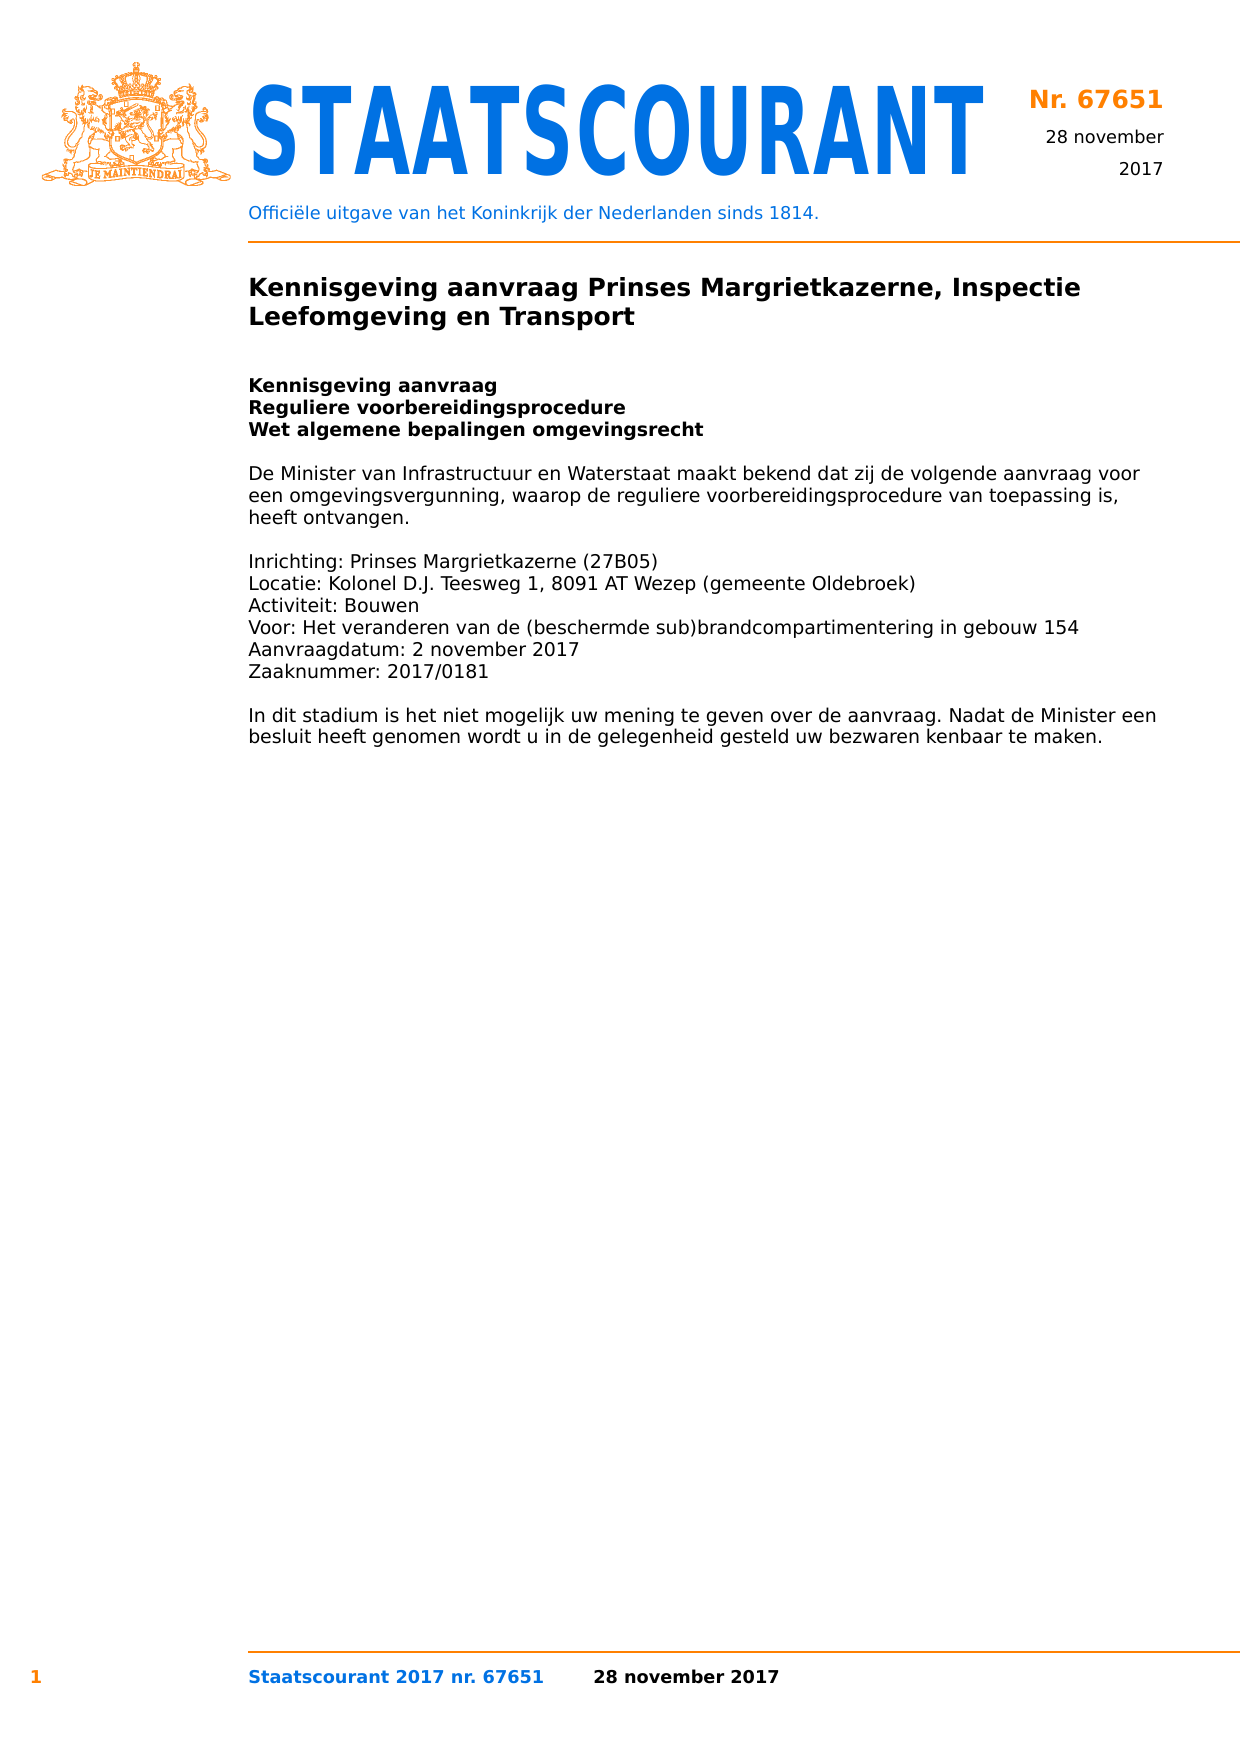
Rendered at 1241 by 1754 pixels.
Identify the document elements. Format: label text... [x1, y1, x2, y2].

table_cell Officiële uitgave van het Koninkrijk der Nederlanden sinds 1814. [248, 203, 1240, 241]
text Zaaknummer: 2017/0181 [248, 661, 1163, 683]
text De Minister van Infrastructuur en Waterstaat maakt bekend dat zij de volgende aanvraag voor een omgevingsvergunning, waarop de reguliere voorbereidingsprocedure van toepassing is, heeft ontvangen. [248, 463, 1163, 529]
table_header Nr. 67651 [998, 62, 1240, 121]
text Reguliere voorbereidingsprocedure [248, 397, 1163, 419]
text Inrichting: Prinses Margrietkazerne (27B05) [248, 551, 1163, 573]
table_cell 28 november [998, 121, 1240, 153]
subtitle Kennisgeving aanvraag Prinses Margrietkazerne, Inspectie Leefomgeving en Transport [248, 273, 1163, 331]
table_cell 2017 [998, 153, 1240, 203]
text Voor: Het veranderen van de (beschermde sub)brandcompartimentering in gebouw 154 [248, 617, 1163, 639]
text Wet algemene bepalingen omgevingsrecht [248, 419, 1163, 441]
text Aanvraagdatum: 2 november 2017 [248, 639, 1163, 661]
picture [41, 62, 231, 186]
text Locatie: Kolonel D.J. Teesweg 1, 8091 AT Wezep (gemeente Oldebroek) [248, 573, 1163, 595]
table_header STAATSCOURANT [248, 62, 998, 203]
text Kennisgeving aanvraag [248, 375, 1163, 397]
text Activiteit: Bouwen [248, 595, 1163, 617]
table_header [25, 62, 248, 241]
text In dit stadium is het niet mogelijk uw mening te geven over de aanvraag. Nadat de Minister een besluit heeft genomen wordt u in de gelegenheid gesteld uw bezwaren kenbaar te maken. [248, 704, 1163, 748]
